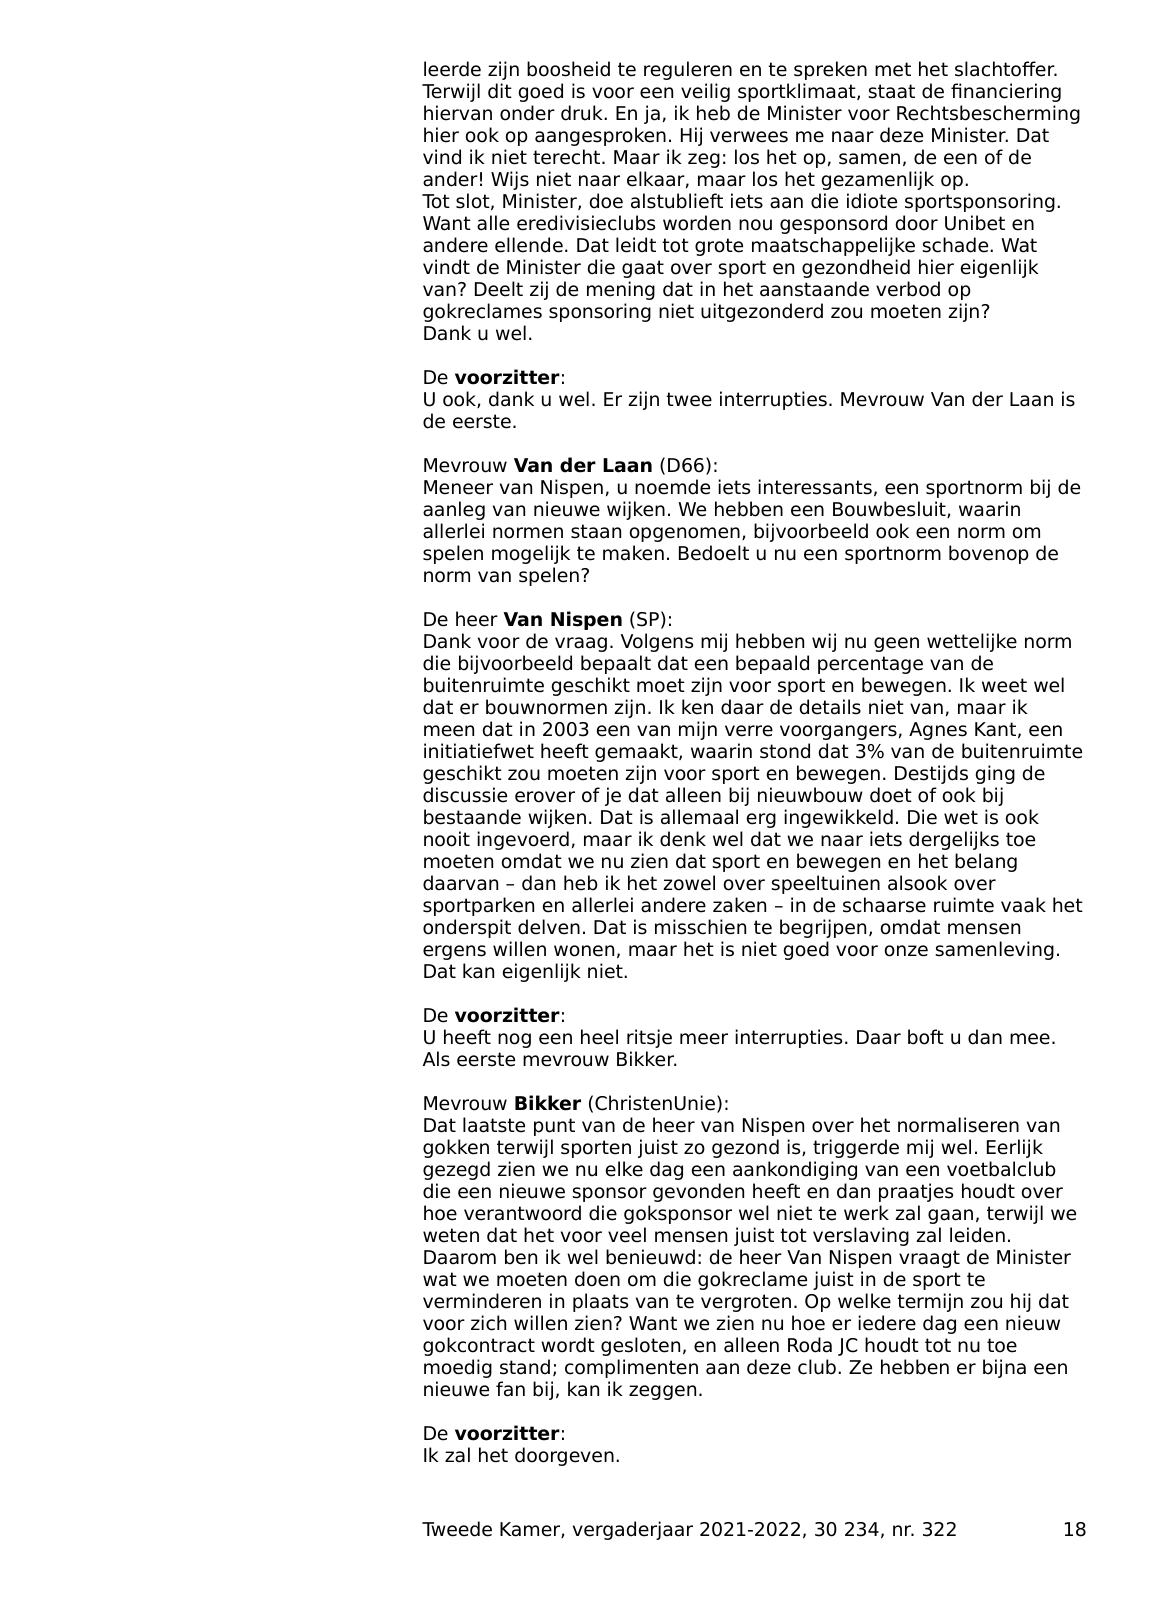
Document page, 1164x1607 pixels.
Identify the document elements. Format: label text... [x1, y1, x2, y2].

text U heeft nog een heel ritsje meer interrupties. Daar boft u dan mee. Als eerste mevrouw Bikker. [422, 1027, 1087, 1071]
text De voorzitter: [422, 367, 1087, 389]
text Mevrouw Van der Laan (D66): [422, 455, 1087, 477]
text leerde zijn boosheid te reguleren en te spreken met het slachtoffer. Terwijl dit goed is voor een veilig sportklimaat, staat de financiering hiervan onder druk. En ja, ik heb de Minister voor Rechtsbescherming hier ook op aangesproken. Hij verwees me naar deze Minister. Dat vind ik niet terecht. Maar ik zeg: los het op, samen, de een of de ander! Wijs niet naar elkaar, maar los het gezamenlijk op. [422, 59, 1087, 191]
text U ook, dank u wel. Er zijn twee interrupties. Mevrouw Van der Laan is de eerste. [422, 389, 1087, 433]
text De voorzitter: [422, 1005, 1087, 1027]
text Dank voor de vraag. Volgens mij hebben wij nu geen wettelijke norm die bijvoorbeeld bepaalt dat een bepaald percentage van de buitenruimte geschikt moet zijn voor sport en bewegen. Ik weet wel dat er bouwnormen zijn. Ik ken daar de details niet van, maar ik meen dat in 2003 een van mijn verre voorgangers, Agnes Kant, een initiatiefwet heeft gemaakt, waarin stond dat 3% van de buitenruimte geschikt zou moeten zijn voor sport en bewegen. Destijds ging de discussie erover of je dat alleen bij nieuwbouw doet of ook bij bestaande wijken. Dat is allemaal erg ingewikkeld. Die wet is ook nooit ingevoerd, maar ik denk wel dat we naar iets dergelijks toe moeten omdat we nu zien dat sport en bewegen en het belang daarvan – dan heb ik het zowel over speeltuinen alsook over sportparken en allerlei andere zaken – in de schaarse ruimte vaak het onderspit delven. Dat is misschien te begrijpen, omdat mensen ergens willen wonen, maar het is niet goed voor onze samenleving. Dat kan eigenlijk niet. [422, 631, 1087, 983]
text Tot slot, Minister, doe alstublieft iets aan die idiote sportsponsoring. Want alle eredivisieclubs worden nou gesponsord door Unibet en andere ellende. Dat leidt tot grote maatschappelijke schade. Wat vindt de Minister die gaat over sport en gezondheid hier eigenlijk van? Deelt zij de mening dat in het aanstaande verbod op gokreclames sponsoring niet uitgezonderd zou moeten zijn? [422, 191, 1087, 323]
text Meneer van Nispen, u noemde iets interessants, een sportnorm bij de aanleg van nieuwe wijken. We hebben een Bouwbesluit, waarin allerlei normen staan opgenomen, bijvoorbeeld ook een norm om spelen mogelijk te maken. Bedoelt u nu een sportnorm bovenop de norm van spelen? [422, 477, 1087, 587]
text Dank u wel. [422, 323, 1087, 345]
text Dat laatste punt van de heer van Nispen over het normaliseren van gokken terwijl sporten juist zo gezond is, triggerde mij wel. Eerlijk gezegd zien we nu elke dag een aankondiging van een voetbalclub die een nieuwe sponsor gevonden heeft en dan praatjes houdt over hoe verantwoord die goksponsor wel niet te werk zal gaan, terwijl we weten dat het voor veel mensen juist tot verslaving zal leiden. Daarom ben ik wel benieuwd: de heer Van Nispen vraagt de Minister wat we moeten doen om die gokreclame juist in de sport te verminderen in plaats van te vergroten. Op welke termijn zou hij dat voor zich willen zien? Want we zien nu hoe er iedere dag een nieuw gokcontract wordt gesloten, en alleen Roda JC houdt tot nu toe moedig stand; complimenten aan deze club. Ze hebben er bijna een nieuwe fan bij, kan ik zeggen. [422, 1115, 1087, 1401]
text De heer Van Nispen (SP): [422, 609, 1087, 631]
text Mevrouw Bikker (ChristenUnie): [422, 1093, 1087, 1115]
text Ik zal het doorgeven. [422, 1445, 1087, 1467]
text De voorzitter: [422, 1423, 1087, 1445]
